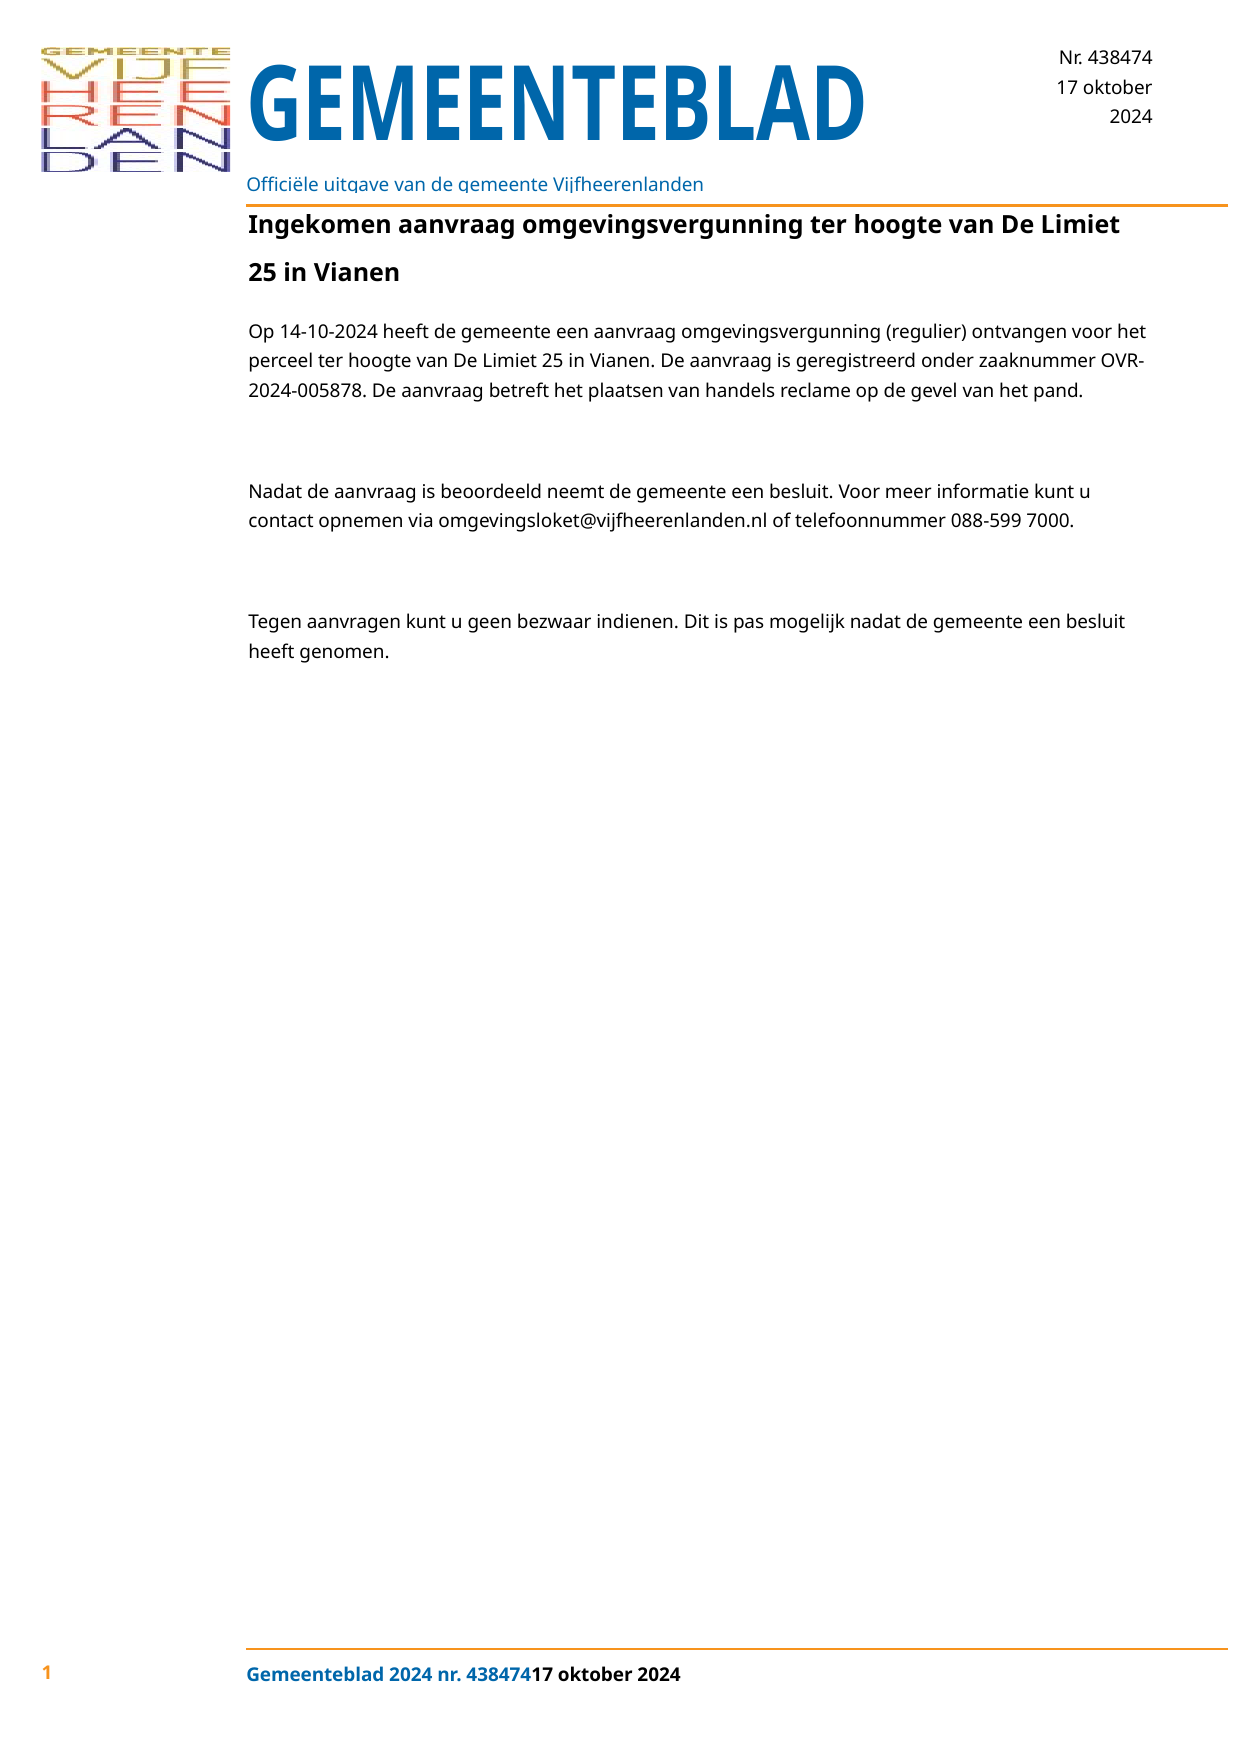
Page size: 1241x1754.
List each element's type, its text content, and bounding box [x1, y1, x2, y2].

picture [41, 47, 231, 172]
text Op 14-10-2024 heeft de gemeente een aanvraag omgevingsvergunning (regulier) ontvangen voor het perceel ter hoogte van De Limiet 25 in Vianen. De aanvraag is geregistreerd onder zaaknummer OVR-2024-005878. De aanvraag betreft het plaatsen van handels reclame op de gevel van het pand. [248, 318, 1152, 403]
text Ingekomen aanvraag omgevingsvergunning ter hoogte van De Limiet 25 in Vianen [248, 207, 1152, 288]
text Tegen aanvragen kunt u geen bezwaar indienen. Dit is pas mogelijk nadat de gemeente een besluit heeft genomen. [248, 608, 1152, 664]
text Nadat de aanvraag is beoordeeld neemt de gemeente een besluit. Voor meer informatie kunt u contact opnemen via omgevingsloket@vijfheerenlanden.nl of telefoonnummer 088-599 7000. [248, 478, 1152, 533]
